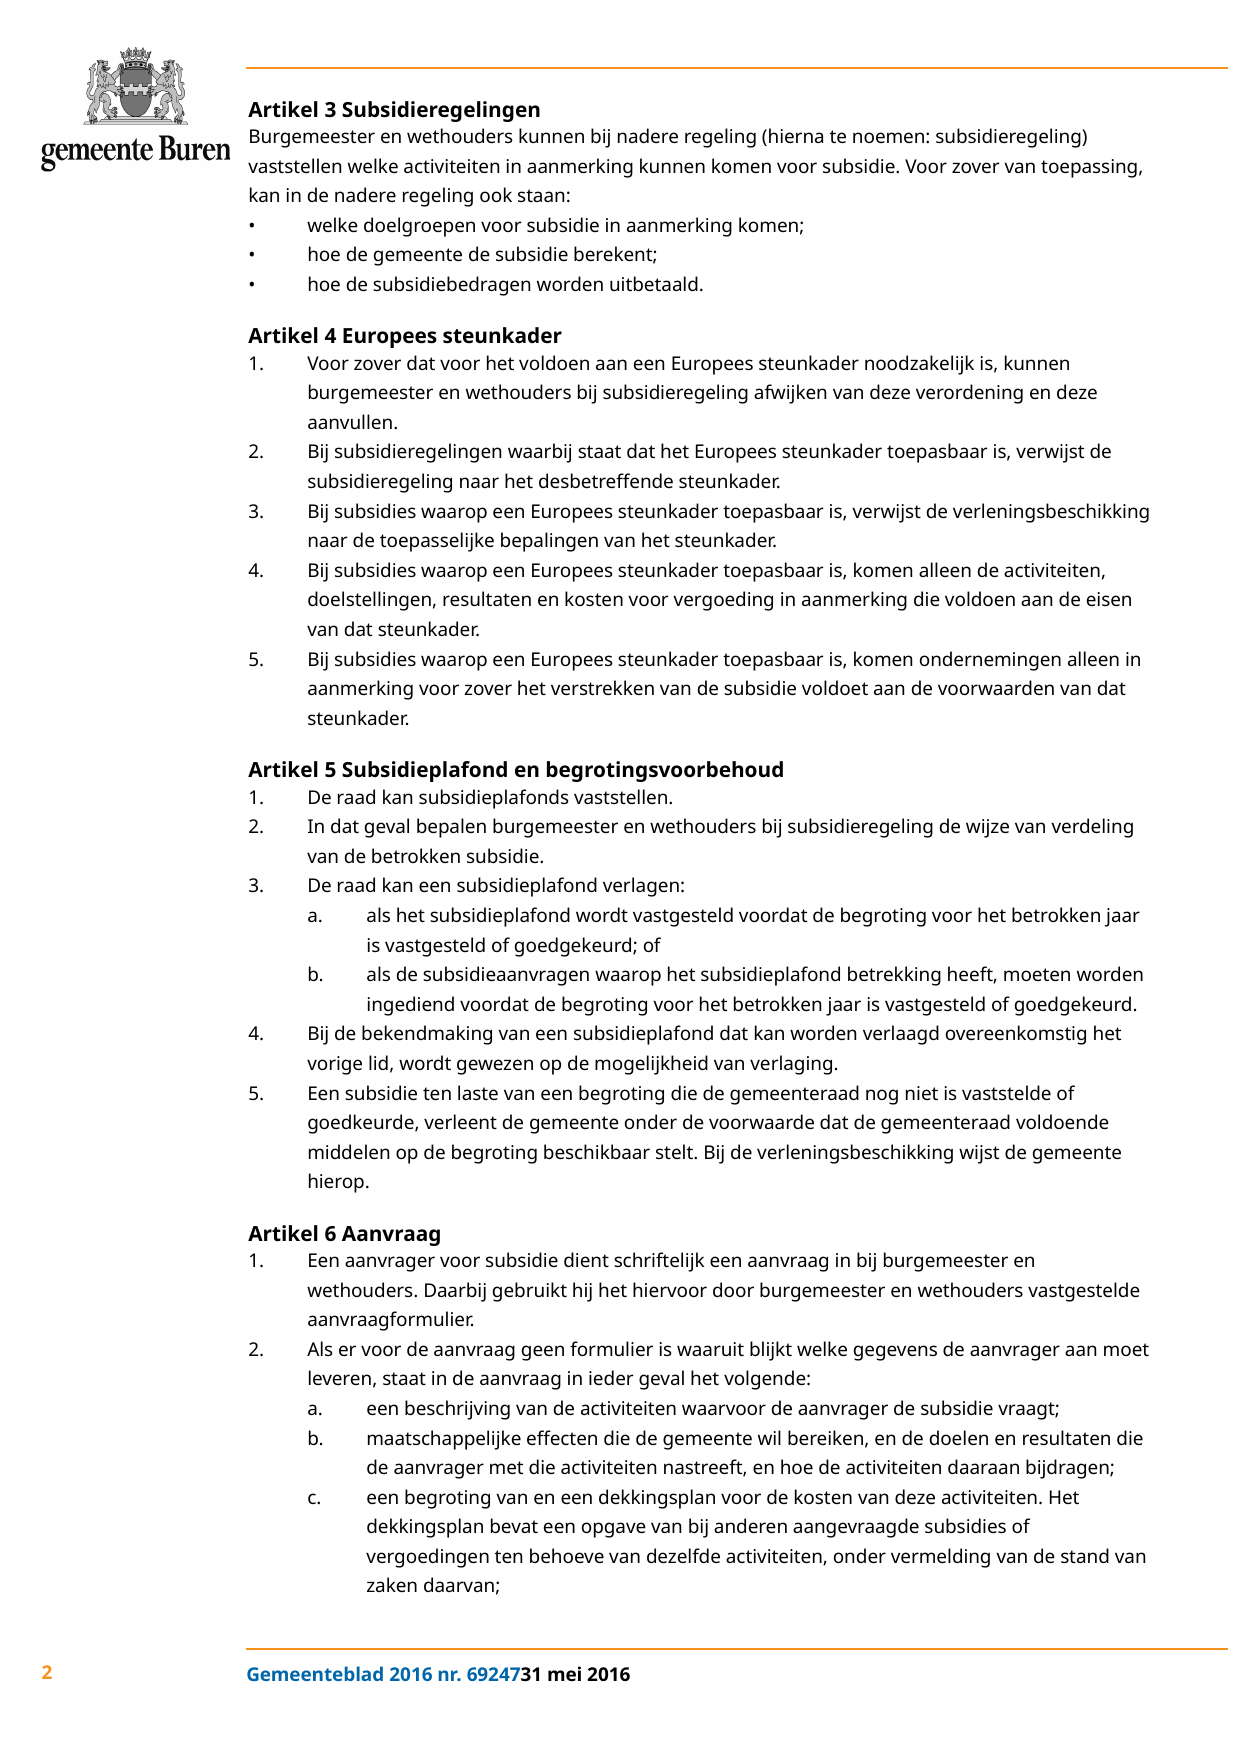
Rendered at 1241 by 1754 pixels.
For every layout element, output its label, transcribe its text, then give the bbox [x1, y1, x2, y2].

list maatschappelijke effecten die de gemeente wil bereiken, en de doelen en resultaten die de aanvrager met die activiteiten nastreeft, en hoe de activiteiten daaraan bijdragen; [307, 1425, 1152, 1480]
list Bij subsidies waarop een Europees steunkader toepasbaar is, komen ondernemingen alleen in aanmerking voor zover het verstrekken van de subsidie voldoet aan de voorwaarden van dat steunkader. [248, 646, 1152, 731]
list Bij de bekendmaking van een subsidieplafond dat kan worden verlaagd overeenkomstig het vorige lid, wordt gewezen op de mogelijkheid van verlaging. [248, 1021, 1152, 1076]
list De raad kan subsidieplafonds vaststellen. [248, 784, 1152, 809]
list Bij subsidies waarop een Europees steunkader toepasbaar is, komen alleen de activiteiten, doelstellingen, resultaten en kosten voor vergoeding in aanmerking die voldoen aan de eisen van dat steunkader. [248, 557, 1152, 642]
text Artikel 4 Europees steunkader [248, 322, 1152, 350]
list een begroting van en een dekkingsplan voor de kosten van deze activiteiten. Het dekkingsplan bevat een opgave van bij anderen aangevraagde subsidies of vergoedingen ten behoeve van dezelfde activiteiten, onder vermelding van de stand van zaken daarvan; [307, 1484, 1152, 1598]
text Artikel 3 Subsidieregelingen [248, 95, 1152, 123]
text Artikel 6 Aanvraag [248, 1219, 1152, 1247]
list als de subsidieaanvragen waarop het subsidieplafond betrekking heeft, moeten worden ingediend voordat de begroting voor het betrokken jaar is vastgesteld of goedgekeurd. [307, 961, 1152, 1017]
list hoe de subsidiebedragen worden uitbetaald. [248, 271, 1152, 297]
list Een subsidie ten laste van een begroting die de gemeenteraad nog niet is vaststelde of goedkeurde, verleent de gemeente onder de voorwaarde dat de gemeenteraad voldoende middelen op de begroting beschikbaar stelt. Bij de verleningsbeschikking wijst de gemeente hierop. [248, 1080, 1152, 1194]
list een beschrijving van de activiteiten waarvoor de aanvrager de subsidie vraagt; [307, 1395, 1152, 1421]
list Een aanvrager voor subsidie dient schriftelijk een aanvraag in bij burgemeester en wethouders. Daarbij gebruikt hij het hiervoor door burgemeester en wethouders vastgestelde aanvraagformulier. [248, 1247, 1152, 1332]
list Voor zover dat voor het voldoen aan een Europees steunkader noodzakelijk is, kunnen burgemeester en wethouders bij subsidieregeling afwijken van deze verordening en deze aanvullen. [248, 350, 1152, 435]
list Bij subsidies waarop een Europees steunkader toepasbaar is, verwijst de verleningsbeschikking naar de toepasselijke bepalingen van het steunkader. [248, 498, 1152, 553]
picture [41, 47, 231, 172]
text Artikel 5 Subsidieplafond en begrotingsvoorbehoud [248, 755, 1152, 784]
list In dat geval bepalen burgemeester en wethouders bij subsidieregeling de wijze van verdeling van de betrokken subsidie. [248, 813, 1152, 869]
list De raad kan een subsidieplafond verlagen: [248, 873, 1152, 898]
list welke doelgroepen voor subsidie in aanmerking komen; [248, 212, 1152, 238]
list hoe de gemeente de subsidie berekent; [248, 242, 1152, 267]
list Als er voor de aanvraag geen formulier is waaruit blijkt welke gegevens de aanvrager aan moet leveren, staat in de aanvraag in ieder geval het volgende: [248, 1336, 1152, 1391]
text Burgemeester en wethouders kunnen bij nadere regeling (hierna te noemen: subsidieregeling) vaststellen welke activiteiten in aanmerking kunnen komen voor subsidie. Voor zover van toepassing, kan in de nadere regeling ook staan: [248, 123, 1152, 208]
list als het subsidieplafond wordt vastgesteld voordat de begroting voor het betrokken jaar is vastgesteld of goedgekeurd; of [307, 902, 1152, 957]
list Bij subsidieregelingen waarbij staat dat het Europees steunkader toepasbaar is, verwijst de subsidieregeling naar het desbetreffende steunkader. [248, 439, 1152, 494]
